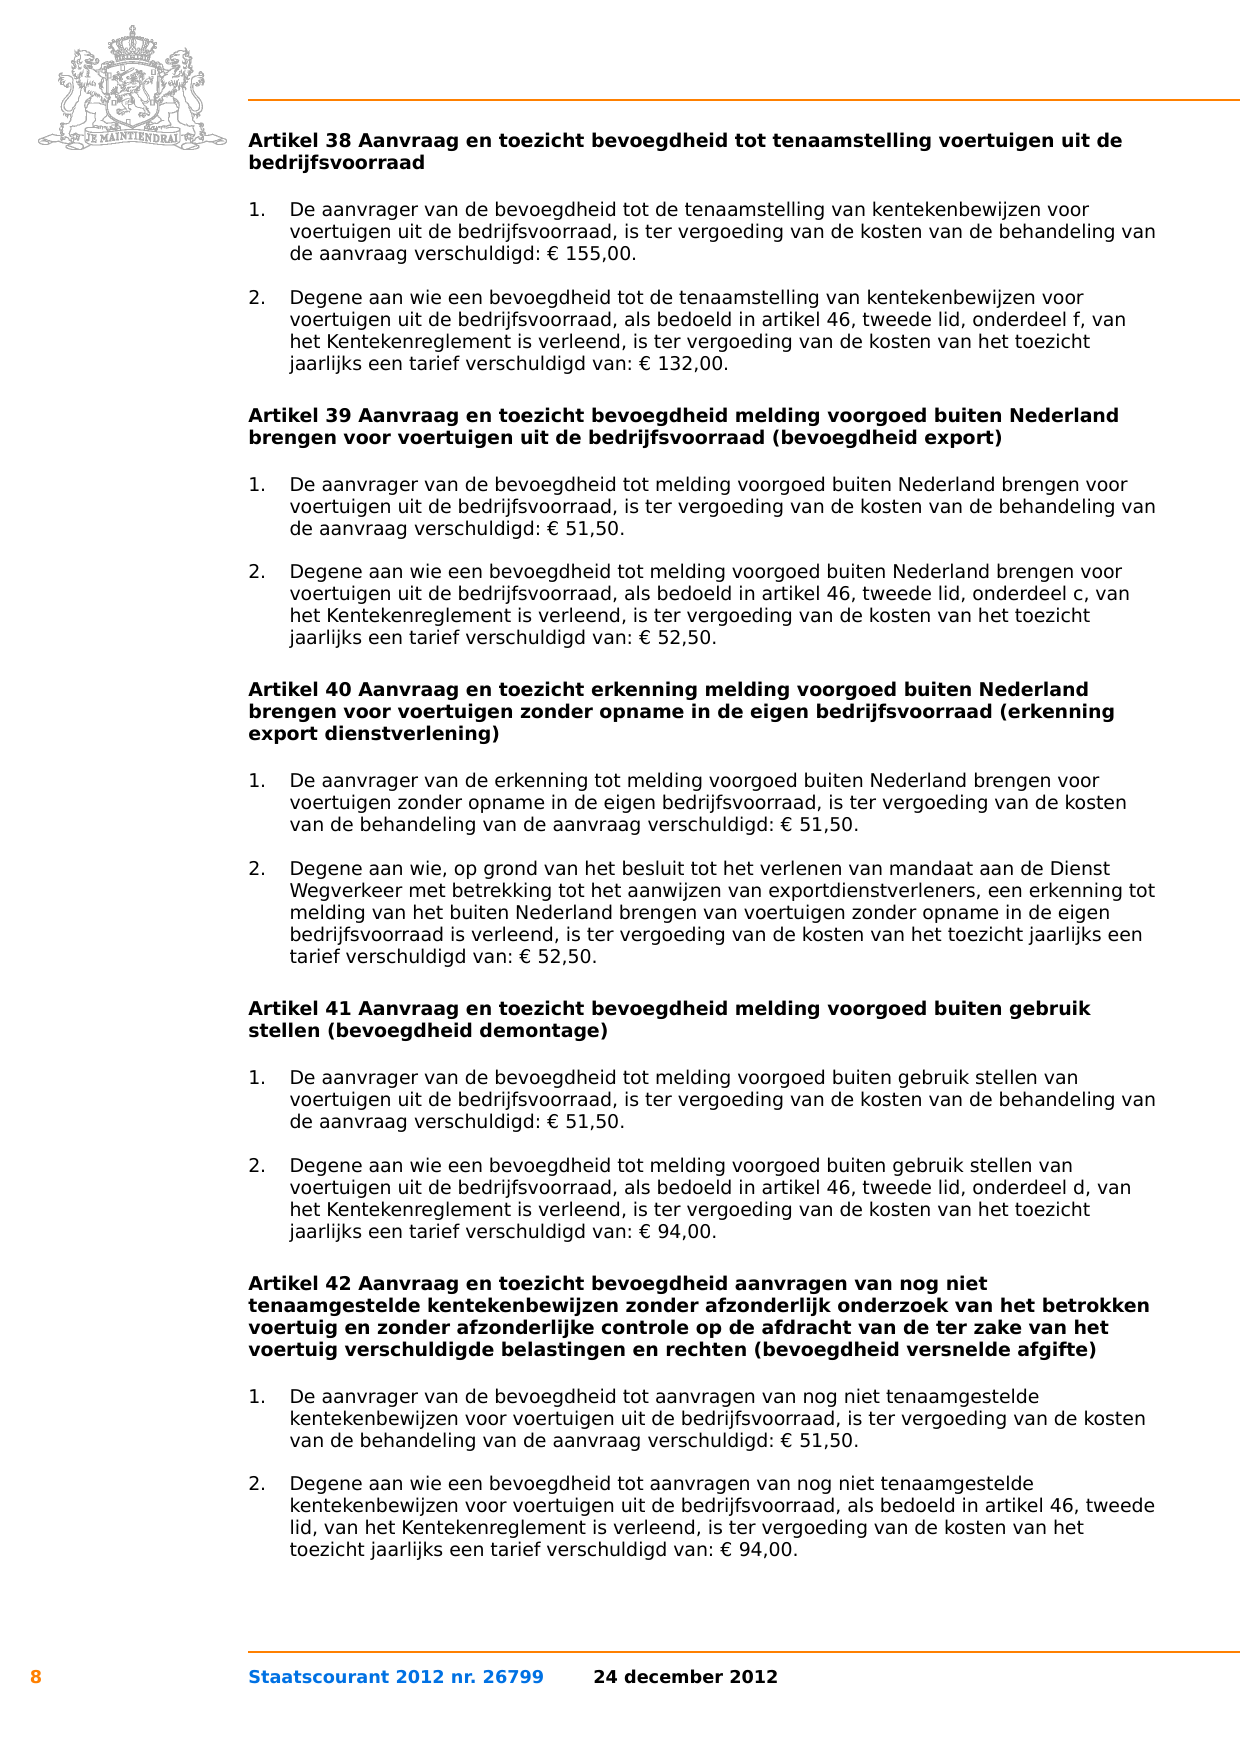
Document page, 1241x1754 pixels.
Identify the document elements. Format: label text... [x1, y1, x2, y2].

subtitle Artikel 38 Aanvraag en toezicht bevoegdheid tot tenaamstelling voertuigen uit de bedrijfsvoorraad [248, 130, 1163, 174]
text 1. De aanvrager van de bevoegdheid tot melding voorgoed buiten gebruik stellen van voertuigen uit de bedrijfsvoorraad, is ter vergoeding van de kosten van de behandeling van de aanvraag verschuldigd: € 51,50. [248, 1067, 1163, 1133]
text 1. De aanvrager van de bevoegdheid tot aanvragen van nog niet tenaamgestelde kentekenbewijzen voor voertuigen uit de bedrijfsvoorraad, is ter vergoeding van de kosten van de behandeling van de aanvraag verschuldigd: € 51,50. [248, 1386, 1163, 1451]
text 2. Degene aan wie een bevoegdheid tot aanvragen van nog niet tenaamgestelde kentekenbewijzen voor voertuigen uit de bedrijfsvoorraad, als bedoeld in artikel 46, tweede lid, van het Kentekenreglement is verleend, is ter vergoeding van de kosten van het toezicht jaarlijks een tarief verschuldigd van: € 94,00. [248, 1473, 1163, 1561]
text 2. Degene aan wie een bevoegdheid tot melding voorgoed buiten gebruik stellen van voertuigen uit de bedrijfsvoorraad, als bedoeld in artikel 46, tweede lid, onderdeel d, van het Kentekenreglement is verleend, is ter vergoeding van de kosten van het toezicht jaarlijks een tarief verschuldigd van: € 94,00. [248, 1155, 1163, 1243]
subtitle Artikel 42 Aanvraag en toezicht bevoegdheid aanvragen van nog niet tenaamgestelde kentekenbewijzen zonder afzonderlijk onderzoek van het betrokken voertuig en zonder afzonderlijke controle op de afdracht van de ter zake van het voertuig verschuldigde belastingen en rechten (bevoegdheid versnelde afgifte) [248, 1273, 1163, 1361]
subtitle Artikel 40 Aanvraag en toezicht erkenning melding voorgoed buiten Nederland brengen voor voertuigen zonder opname in de eigen bedrijfsvoorraad (erkenning export dienstverlening) [248, 679, 1163, 745]
text 2. Degene aan wie een bevoegdheid tot melding voorgoed buiten Nederland brengen voor voertuigen uit de bedrijfsvoorraad, als bedoeld in artikel 46, tweede lid, onderdeel c, van het Kentekenreglement is verleend, is ter vergoeding van de kosten van het toezicht jaarlijks een tarief verschuldigd van: € 52,50. [248, 561, 1163, 649]
subtitle Artikel 39 Aanvraag en toezicht bevoegdheid melding voorgoed buiten Nederland brengen voor voertuigen uit de bedrijfsvoorraad (bevoegdheid export) [248, 404, 1163, 448]
picture [38, 25, 227, 150]
text 1. De aanvrager van de erkenning tot melding voorgoed buiten Nederland brengen voor voertuigen zonder opname in de eigen bedrijfsvoorraad, is ter vergoeding van de kosten van de behandeling van de aanvraag verschuldigd: € 51,50. [248, 770, 1163, 836]
text 2. Degene aan wie een bevoegdheid tot de tenaamstelling van kentekenbewijzen voor voertuigen uit de bedrijfsvoorraad, als bedoeld in artikel 46, tweede lid, onderdeel f, van het Kentekenreglement is verleend, is ter vergoeding van de kosten van het toezicht jaarlijks een tarief verschuldigd van: € 132,00. [248, 287, 1163, 374]
subtitle Artikel 41 Aanvraag en toezicht bevoegdheid melding voorgoed buiten gebruik stellen (bevoegdheid demontage) [248, 998, 1163, 1042]
text 1. De aanvrager van de bevoegdheid tot melding voorgoed buiten Nederland brengen voor voertuigen uit de bedrijfsvoorraad, is ter vergoeding van de kosten van de behandeling van de aanvraag verschuldigd: € 51,50. [248, 473, 1163, 539]
text 2. Degene aan wie, op grond van het besluit tot het verlenen van mandaat aan de Dienst Wegverkeer met betrekking tot het aanwijzen van exportdienstverleners, een erkenning tot melding van het buiten Nederland brengen van voertuigen zonder opname in de eigen bedrijfsvoorraad is verleend, is ter vergoeding van de kosten van het toezicht jaarlijks een tarief verschuldigd van: € 52,50. [248, 858, 1163, 968]
text 1. De aanvrager van de bevoegdheid tot de tenaamstelling van kentekenbewijzen voor voertuigen uit de bedrijfsvoorraad, is ter vergoeding van de kosten van de behandeling van de aanvraag verschuldigd: € 155,00. [248, 199, 1163, 265]
